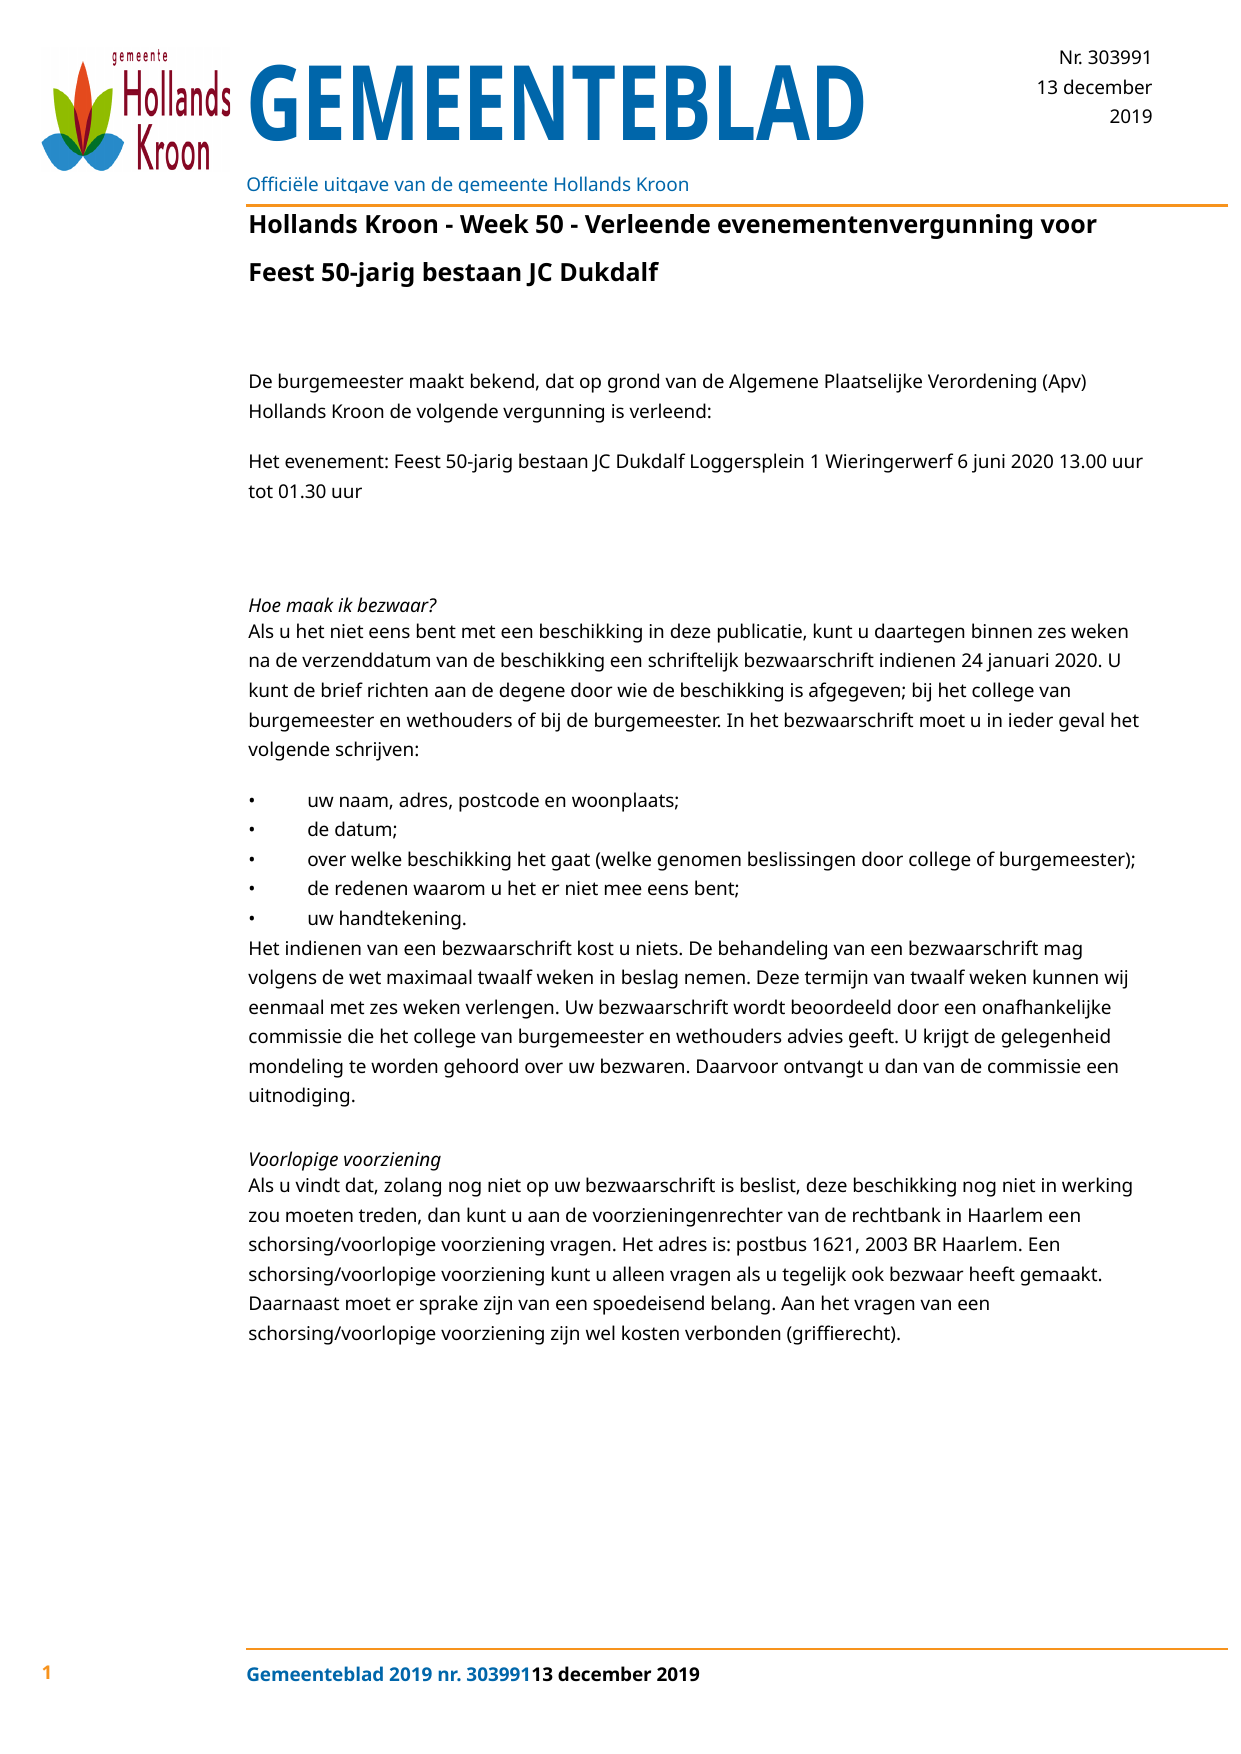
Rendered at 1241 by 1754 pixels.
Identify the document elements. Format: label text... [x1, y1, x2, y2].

list uw naam, adres, postcode en woonplaats; [248, 787, 1152, 812]
text Hoe maak ik bezwaar? [248, 592, 1152, 618]
text Voorlopige voorziening [248, 1147, 1152, 1172]
text Het evenement: Feest 50-jarig bestaan JC Dukdalf Loggersplein 1 Wieringerwerf 6 juni 2020 13.00 uur tot 01.30 uur [248, 448, 1152, 504]
text Als u vindt dat, zolang nog niet op uw bezwaarschrift is beslist, deze beschikking nog niet in werking zou moeten treden, dan kunt u aan de voorzieningenrechter van de rechtbank in Haarlem een schorsing/voorlopige voorziening vragen. Het adres is: postbus 1621, 2003 BR Haarlem. Een schorsing/voorlopige voorziening kunt u alleen vragen als u tegelijk ook bezwaar heeft gemaakt. Daarnaast moet er sprake zijn van een spoedeisend belang. Aan het vragen van een schorsing/voorlopige voorziening zijn wel kosten verbonden (griffierecht). [248, 1172, 1152, 1346]
list de datum; [248, 816, 1152, 842]
list de redenen waarom u het er niet mee eens bent; [248, 876, 1152, 901]
text Het indienen van een bezwaarschrift kost u niets. De behandeling van een bezwaarschrift mag volgens de wet maximaal twaalf weken in beslag nemen. Deze termijn van twaalf weken kunnen wij eenmaal met zes weken verlengen. Uw bezwaarschrift wordt beoordeeld door een onafhankelijke commissie die het college van burgemeester en wethouders advies geeft. U krijgt de gelegenheid mondeling te worden gehoord over uw bezwaren. Daarvoor ontvangt u dan van de commissie een uitnodiging. [248, 935, 1152, 1108]
list over welke beschikking het gaat (welke genomen beslissingen door college of burgemeester); [248, 846, 1152, 872]
text Als u het niet eens bent met een beschikking in deze publicatie, kunt u daartegen binnen zes weken na de verzenddatum van de beschikking een schriftelijk bezwaarschrift indienen 24 januari 2020. U kunt de brief richten aan de degene door wie de beschikking is afgegeven; bij het college van burgemeester en wethouders of bij de burgemeester. In het bezwaarschrift moet u in ieder geval het volgende schrijven: [248, 618, 1152, 762]
text De burgemeester maakt bekend, dat op grond van de Algemene Plaatselijke Verordening (Apv) Hollands Kroon de volgende vergunning is verleend: [248, 368, 1152, 424]
picture [41, 47, 231, 172]
list uw handtekening. [248, 905, 1152, 931]
text Hollands Kroon - Week 50 - Verleende evenementenvergunning voor Feest 50-jarig bestaan JC Dukdalf [248, 207, 1152, 288]
